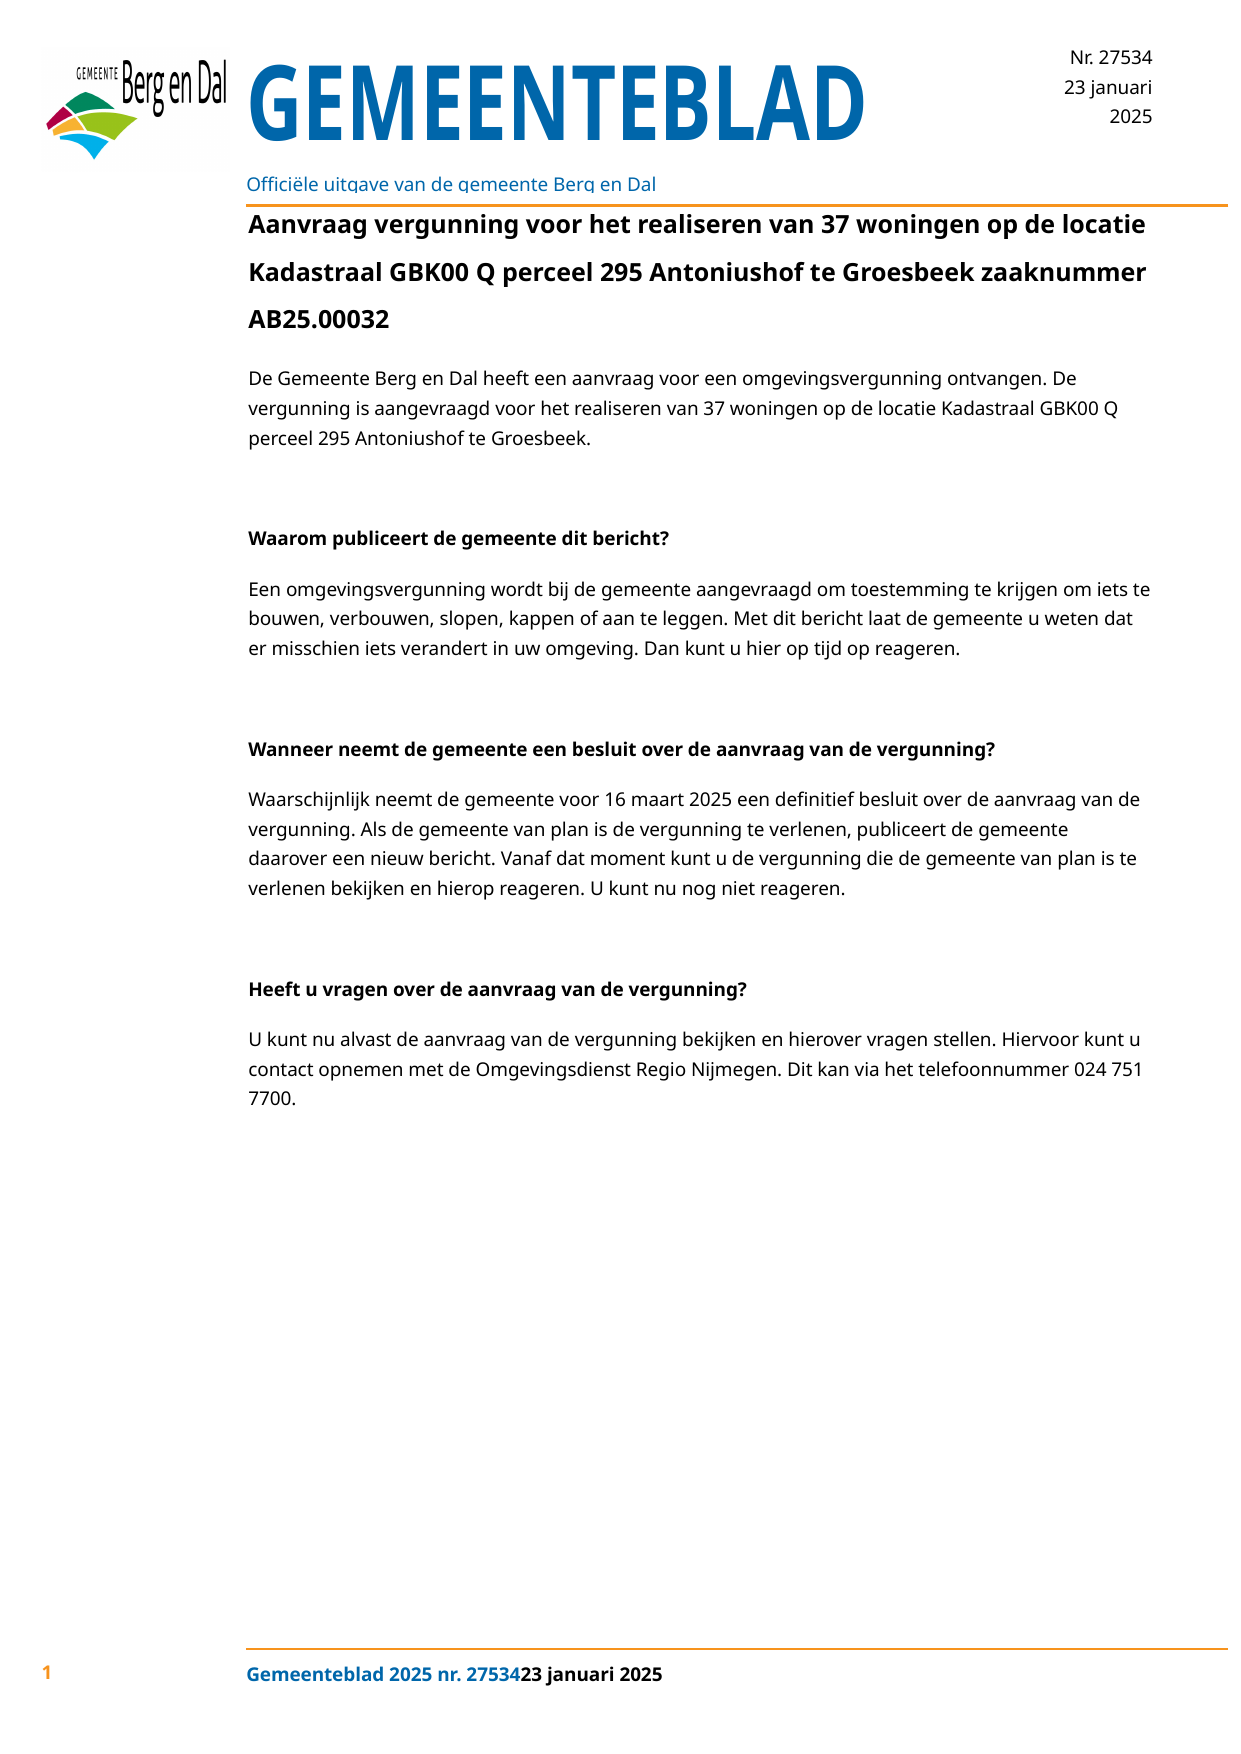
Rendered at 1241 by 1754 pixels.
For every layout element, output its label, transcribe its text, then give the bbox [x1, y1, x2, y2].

text Heeft u vragen over de aanvraag van de vergunning? [248, 976, 1152, 1002]
text Waarschijnlijk neemt de gemeente voor 16 maart 2025 een definitief besluit over de aanvraag van de vergunning. Als de gemeente van plan is de vergunning te verlenen, publiceert de gemeente daarover een nieuw bericht. Vanaf dat moment kunt u de vergunning die de gemeente van plan is te verlenen bekijken en hierop reageren. U kunt nu nog niet reageren. [248, 786, 1152, 901]
text Waarom publiceert de gemeente dit bericht? [248, 526, 1152, 551]
text De Gemeente Berg en Dal heeft een aanvraag voor een omgevingsvergunning ontvangen. De vergunning is aangevraagd voor het realiseren van 37 woningen op de locatie Kadastraal GBK00 Q perceel 295 Antoniushof te Groesbeek. [248, 366, 1152, 450]
text Aanvraag vergunning voor het realiseren van 37 woningen op de locatie Kadastraal GBK00 Q perceel 295 Antoniushof te Groesbeek zaaknummer AB25.00032 [248, 207, 1152, 336]
text U kunt nu alvast de aanvraag van de vergunning bekijken en hierover vragen stellen. Hiervoor kunt u contact opnemen met de Omgevingsdienst Regio Nijmegen. Dit kan via het telefoonnummer 024 751 7700. [248, 1026, 1152, 1111]
text Wanneer neemt de gemeente een besluit over de aanvraag van de vergunning? [248, 736, 1152, 762]
picture [41, 47, 231, 172]
text Een omgevingsvergunning wordt bij de gemeente aangevraagd om toestemming te krijgen om iets te bouwen, verbouwen, slopen, kappen of aan te leggen. Met dit bericht laat de gemeente u weten dat er misschien iets verandert in uw omgeving. Dan kunt u hier op tijd op reageren. [248, 576, 1152, 661]
